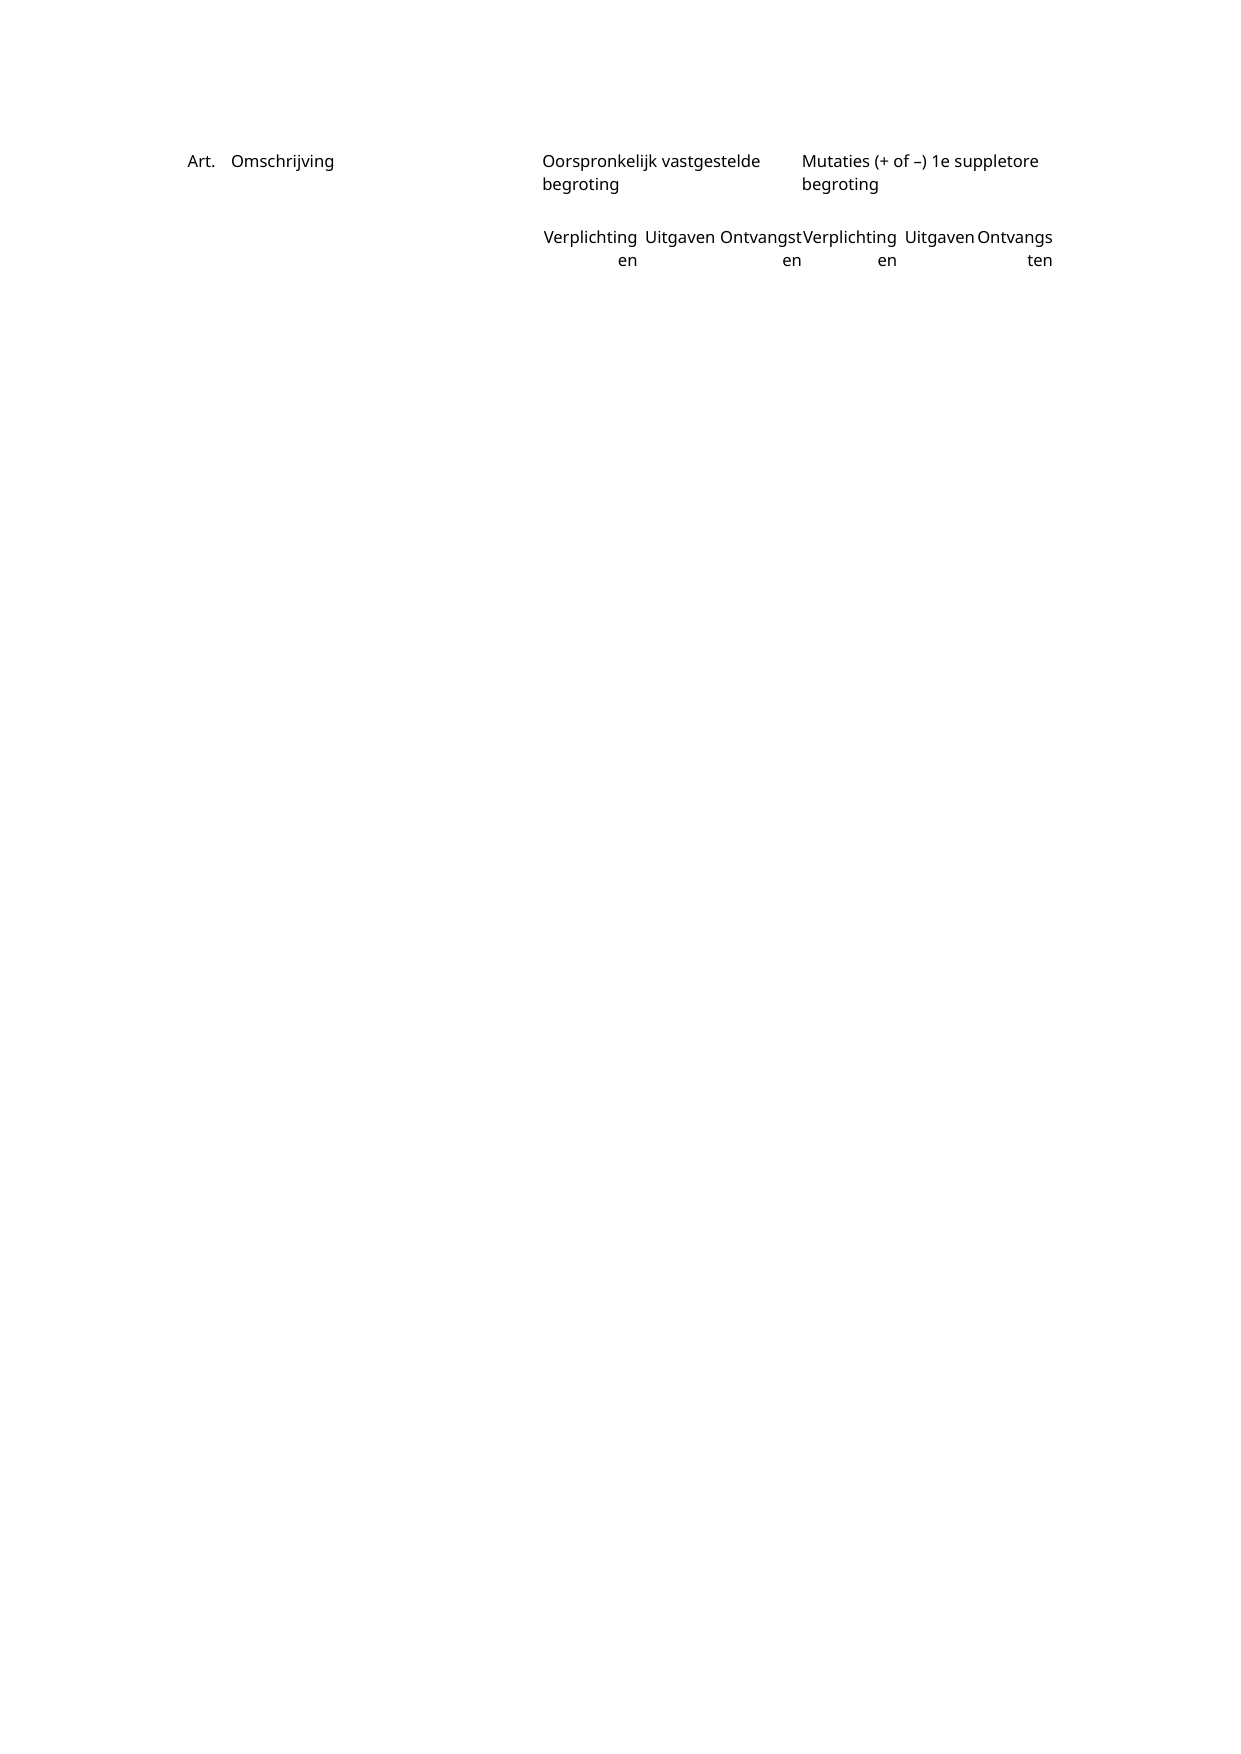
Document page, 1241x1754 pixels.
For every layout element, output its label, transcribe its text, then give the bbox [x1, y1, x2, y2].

table_cell Ontvangsten [715, 225, 802, 301]
table_cell Ontvangsten [975, 225, 1053, 301]
table_cell Uitgaven [897, 225, 975, 301]
table_cell [715, 301, 802, 353]
table_header Art. [188, 150, 231, 225]
table_cell [542, 301, 637, 353]
table_cell [231, 301, 542, 353]
table_cell Verplichtingen [542, 225, 637, 301]
table_cell [897, 301, 975, 353]
table_cell [188, 301, 231, 353]
table_cell [975, 301, 1053, 353]
table_header Omschrijving [231, 150, 542, 225]
table_header Mutaties (+ of –) 1e suppletore begroting [802, 150, 1053, 225]
table_cell [188, 225, 542, 301]
table_cell [637, 301, 715, 353]
table_header Oorspronkelijk vastgestelde begroting [542, 150, 802, 225]
table_cell Verplichtingen [802, 225, 897, 301]
table_cell Uitgaven [637, 225, 715, 301]
table_cell [802, 301, 897, 353]
